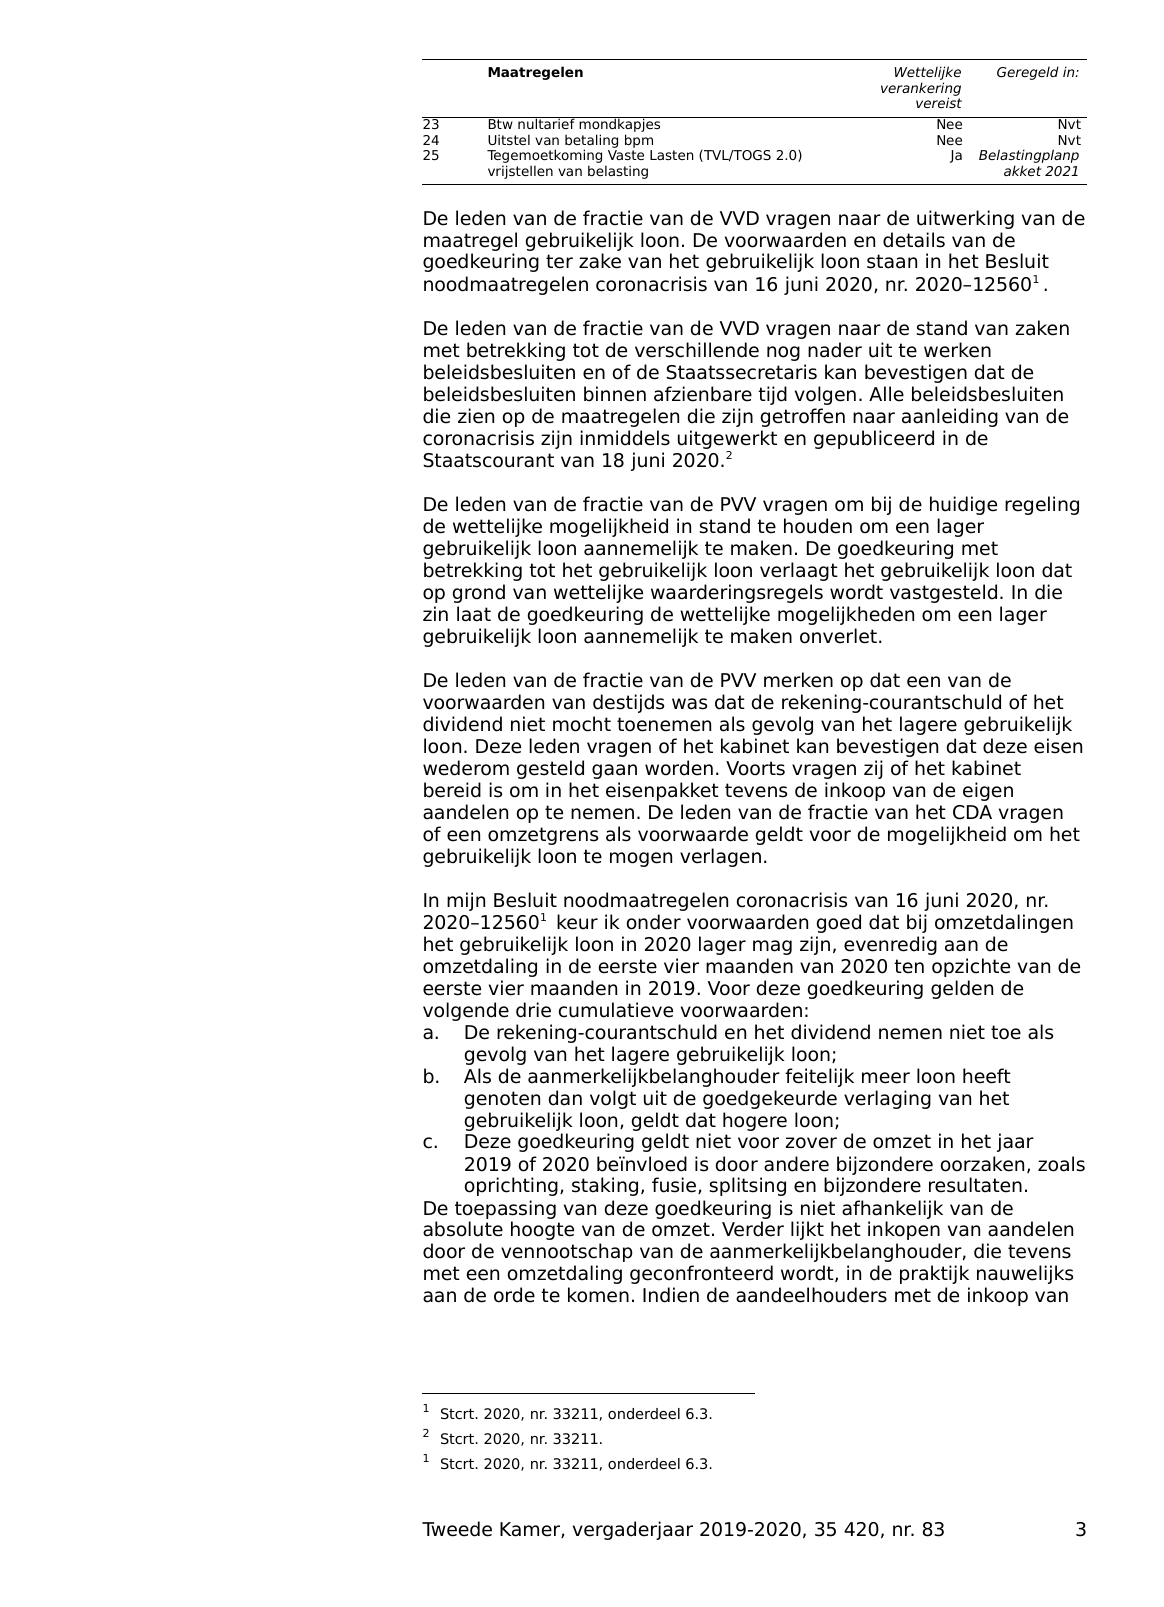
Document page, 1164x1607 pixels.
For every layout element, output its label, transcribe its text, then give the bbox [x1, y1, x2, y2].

table_cell Btw nultarief mondkapjes [481, 118, 850, 132]
text Stcrt. 2020, nr. 33211, onderdeel 6.3. [422, 1452, 1087, 1474]
text c. Deze goedkeuring geldt niet voor zover de omzet in het jaar 2019 of 2020 beïnvloed is door andere bijzondere oorzaken, zoals oprichting, staking, fusie, splitsing en bijzondere resultaten. [422, 1131, 1087, 1197]
text Stcrt. 2020, nr. 33211, onderdeel 6.3. [422, 1402, 1087, 1424]
table_cell 24 [422, 133, 481, 148]
table_header Maatregelen [481, 60, 850, 117]
text In mijn Besluit noodmaatregelen coronacrisis van 16 juni 2020, nr. 2020–12560 keur ik onder voorwaarden goed dat bij omzetdalingen het gebruikelijk loon in 2020 lager mag zijn, evenredig aan de omzetdaling in de eerste vier maanden van 2020 ten opzichte van de eerste vier maanden in 2019. Voor deze goedkeuring gelden de volgende drie cumulatieve voorwaarden: [422, 890, 1087, 1022]
table_header Geregeld in: [969, 60, 1087, 117]
table_cell Nee [850, 118, 968, 132]
text Stcrt. 2020, nr. 33211. [422, 1427, 1087, 1449]
text De toepassing van deze goedkeuring is niet afhankelijk van de absolute hoogte van de omzet. Verder lijkt het inkopen van aandelen door de vennootschap van de aanmerkelijkbelanghouder, die tevens met een omzetdaling geconfronteerd wordt, in de praktijk nauwelijks aan de orde te komen. Indien de aandeelhouders met de inkoop van [422, 1197, 1087, 1307]
text De leden van de fractie van de VVD vragen naar de stand van zaken met betrekking tot de verschillende nog nader uit te werken beleidsbesluiten en of de Staatssecretaris kan bevestigen dat de beleidsbesluiten binnen afzienbare tijd volgen. Alle beleidsbesluiten die zien op de maatregelen die zijn getroffen naar aanleiding van de coronacrisis zijn inmiddels uitgewerkt en gepubliceerd in de Staatscourant van 18 juni 2020. [422, 318, 1087, 471]
table_cell Ja [850, 148, 968, 184]
table_cell 25 [422, 148, 481, 184]
table_cell Belastingplanpakket 2021 [969, 148, 1087, 184]
text b. Als de aanmerkelijkbelanghouder feitelijk meer loon heeft genoten dan volgt uit de goedgekeurde verlaging van het gebruikelijk loon, geldt dat hogere loon; [422, 1066, 1087, 1131]
text De leden van de fractie van de PVV vragen om bij de huidige regeling de wettelijke mogelijkheid in stand te houden om een lager gebruikelijk loon aannemelijk te maken. De goedkeuring met betrekking tot het gebruikelijk loon verlaagt het gebruikelijk loon dat op grond van wettelijke waarderingsregels wordt vastgesteld. In die zin laat de goedkeuring de wettelijke mogelijkheden om een lager gebruikelijk loon aannemelijk te maken onverlet. [422, 494, 1087, 647]
table_cell Uitstel van betaling bpm [481, 133, 850, 148]
table_cell Nvt [969, 118, 1087, 132]
table_header Wettelijke verankering vereist [850, 60, 968, 117]
table_cell Nvt [969, 133, 1087, 148]
text De leden van de fractie van de PVV merken op dat een van de voorwaarden van destijds was dat de rekening-courantschuld of het dividend niet mocht toenemen als gevolg van het lagere gebruikelijk loon. Deze leden vragen of het kabinet kan bevestigen dat deze eisen wederom gesteld gaan worden. Voorts vragen zij of het kabinet bereid is om in het eisenpakket tevens de inkoop van de eigen aandelen op te nemen. De leden van de fractie van het CDA vragen of een omzetgrens als voorwaarde geldt voor de mogelijkheid om het gebruikelijk loon te mogen verlagen. [422, 670, 1087, 867]
text a. De rekening-courantschuld en het dividend nemen niet toe als gevolg van het lagere gebruikelijk loon; [422, 1022, 1087, 1066]
text De leden van de fractie van de VVD vragen naar de uitwerking van de maatregel gebruikelijk loon. De voorwaarden en details van de goedkeuring ter zake van het gebruikelijk loon staan in het Besluit noodmaatregelen coronacrisis van 16 juni 2020, nr. 2020–12560. [422, 207, 1087, 295]
table_header [422, 60, 481, 117]
table_cell Tegemoetkoming Vaste Lasten (TVL/TOGS 2.0) vrijstellen van belasting [481, 148, 850, 184]
table_cell 23 [422, 118, 481, 132]
table_cell Nee [850, 133, 968, 148]
